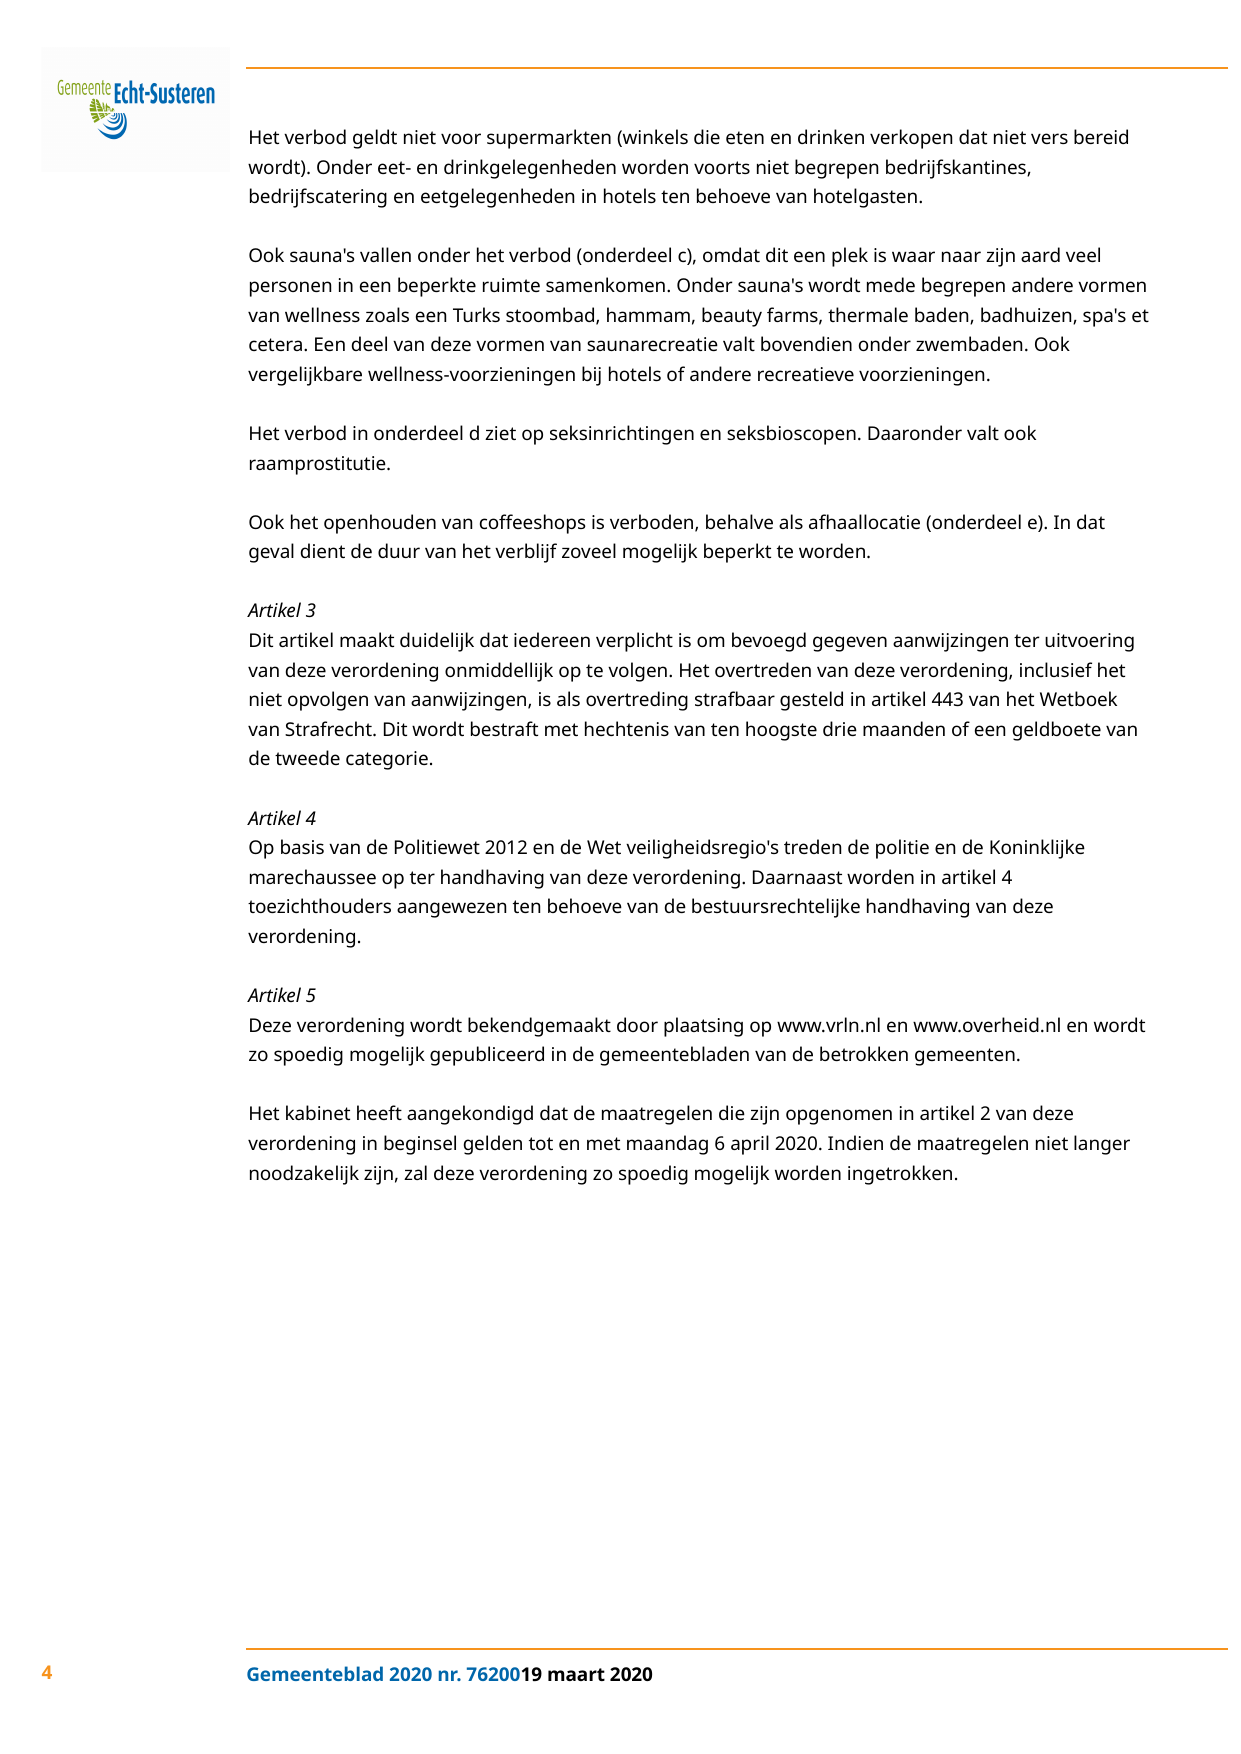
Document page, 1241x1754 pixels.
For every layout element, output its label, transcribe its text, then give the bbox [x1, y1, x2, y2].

text Artikel 3 [248, 598, 1152, 623]
text Het verbod in onderdeel d ziet op seksinrichtingen en seksbioscopen. Daaronder valt ook raamprostitutie. [248, 420, 1152, 476]
text Ook sauna's vallen onder het verbod (onderdeel c), omdat dit een plek is waar naar zijn aard veel personen in een beperkte ruimte samenkomen. Onder sauna's wordt mede begrepen andere vormen van wellness zoals een Turks stoombad, hammam, beauty farms, thermale baden, badhuizen, spa's et cetera. Een deel van deze vormen van saunarecreatie valt bovendien onder zwembaden. Ook vergelijkbare wellness-voorzieningen bij hotels of andere recreatieve voorzieningen. [248, 243, 1152, 387]
text Ook het openhouden van coffeeshops is verboden, behalve als afhaallocatie (onderdeel e). In dat geval dient de duur van het verblijf zoveel mogelijk beperkt te worden. [248, 509, 1152, 564]
text Dit artikel maakt duidelijk dat iedereen verplicht is om bevoegd gegeven aanwijzingen ter uitvoering van deze verordening onmiddellijk op te volgen. Het overtreden van deze verordening, inclusief het niet opvolgen van aanwijzingen, is als overtreding strafbaar gesteld in artikel 443 van het Wetboek van Strafrecht. Dit wordt bestraft met hechtenis van ten hoogste drie maanden of een geldboete van de tweede categorie. [248, 627, 1152, 771]
text Artikel 4 [248, 805, 1152, 831]
text Artikel 5 [248, 982, 1152, 1008]
text Het kabinet heeft aangekondigd dat de maatregelen die zijn opgenomen in artikel 2 van deze verordening in beginsel gelden tot en met maandag 6 april 2020. Indien de maatregelen niet langer noodzakelijk zijn, zal deze verordening zo spoedig mogelijk worden ingetrokken. [248, 1101, 1152, 1186]
picture [41, 47, 231, 172]
text Op basis van de Politiewet 2012 en de Wet veiligheidsregio's treden de politie en de Koninklijke marechaussee op ter handhaving van deze verordening. Daarnaast worden in artikel 4 toezichthouders aangewezen ten behoeve van de bestuursrechtelijke handhaving van deze verordening. [248, 834, 1152, 949]
text Deze verordening wordt bekendgemaakt door plaatsing op www.vrln.nl en www.overheid.nl en wordt zo spoedig mogelijk gepubliceerd in de gemeentebladen van de betrokken gemeenten. [248, 1012, 1152, 1067]
text Het verbod geldt niet voor supermarkten (winkels die eten en drinken verkopen dat niet vers bereid wordt). Onder eet- en drinkgelegenheden worden voorts niet begrepen bedrijfskantines, bedrijfscatering en eetgelegenheden in hotels ten behoeve van hotelgasten. [248, 124, 1152, 209]
